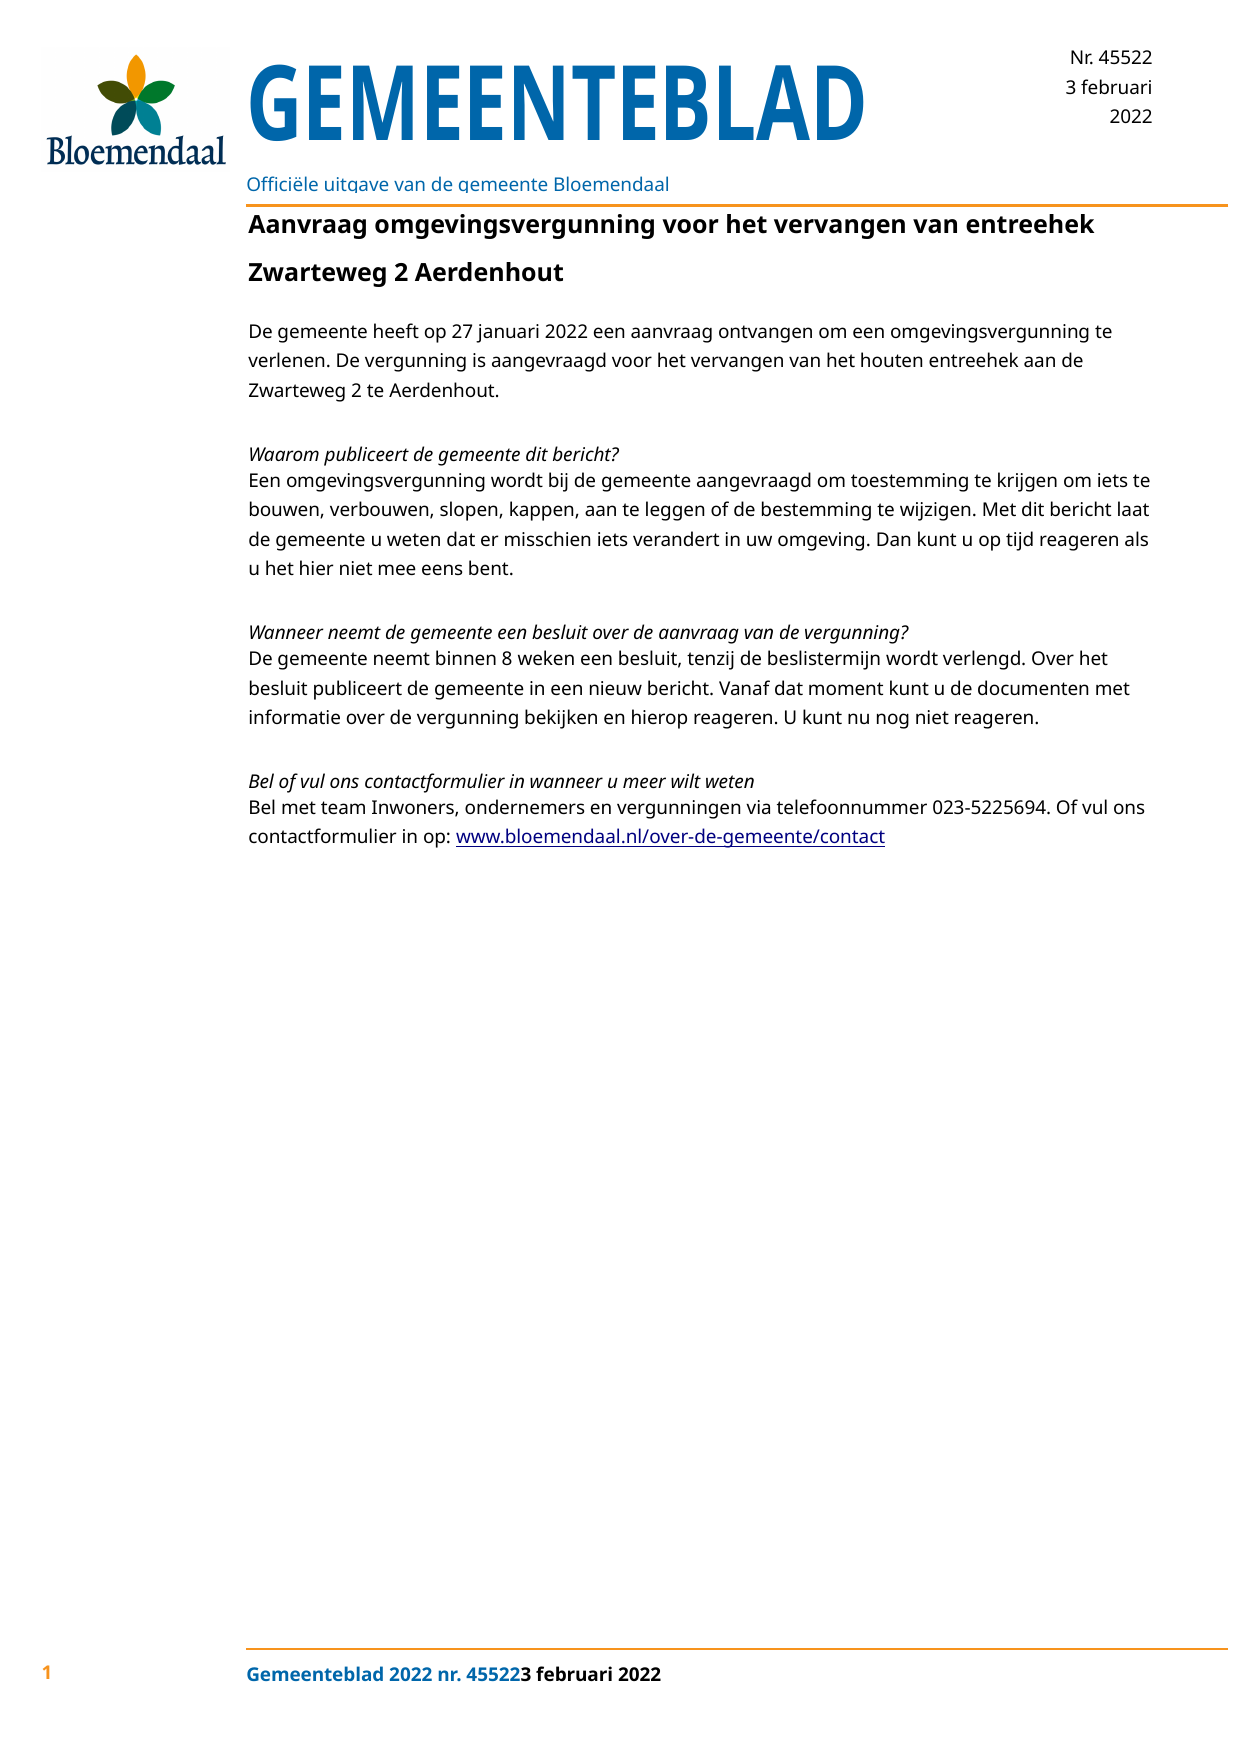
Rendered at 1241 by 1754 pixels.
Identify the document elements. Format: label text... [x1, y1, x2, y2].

text Bel met team Inwoners, ondernemers en vergunningen via telefoonnummer 023-5225694. Of vul ons contactformulier in op: www.bloemendaal.nl/over-de-gemeente/contact [248, 794, 1152, 849]
picture [41, 47, 231, 172]
text Een omgevingsvergunning wordt bij de gemeente aangevraagd om toestemming te krijgen om iets te bouwen, verbouwen, slopen, kappen, aan te leggen of de bestemming te wijzigen. Met dit bericht laat de gemeente u weten dat er misschien iets verandert in uw omgeving. Dan kunt u op tijd reageren als u het hier niet mee eens bent. [248, 467, 1152, 581]
text Aanvraag omgevingsvergunning voor het vervangen van entreehek Zwarteweg 2 Aerdenhout [248, 207, 1152, 288]
text De gemeente neemt binnen 8 weken een besluit, tenzij de beslistermijn wordt verlengd. Over het besluit publiceert de gemeente in een nieuw bericht. Vanaf dat moment kunt u de documenten met informatie over de vergunning bekijken en hierop reageren. U kunt nu nog niet reageren. [248, 645, 1152, 730]
text De gemeente heeft op 27 januari 2022 een aanvraag ontvangen om een omgevingsvergunning te verlenen. De vergunning is aangevraagd voor het vervangen van het houten entreehek aan de Zwarteweg 2 te Aerdenhout. [248, 318, 1152, 403]
text Bel of vul ons contactformulier in wanneer u meer wilt weten [248, 768, 1152, 794]
text Wanneer neemt de gemeente een besluit over de aanvraag van de vergunning? [248, 619, 1152, 645]
text Waarom publiceert de gemeente dit bericht? [248, 441, 1152, 467]
